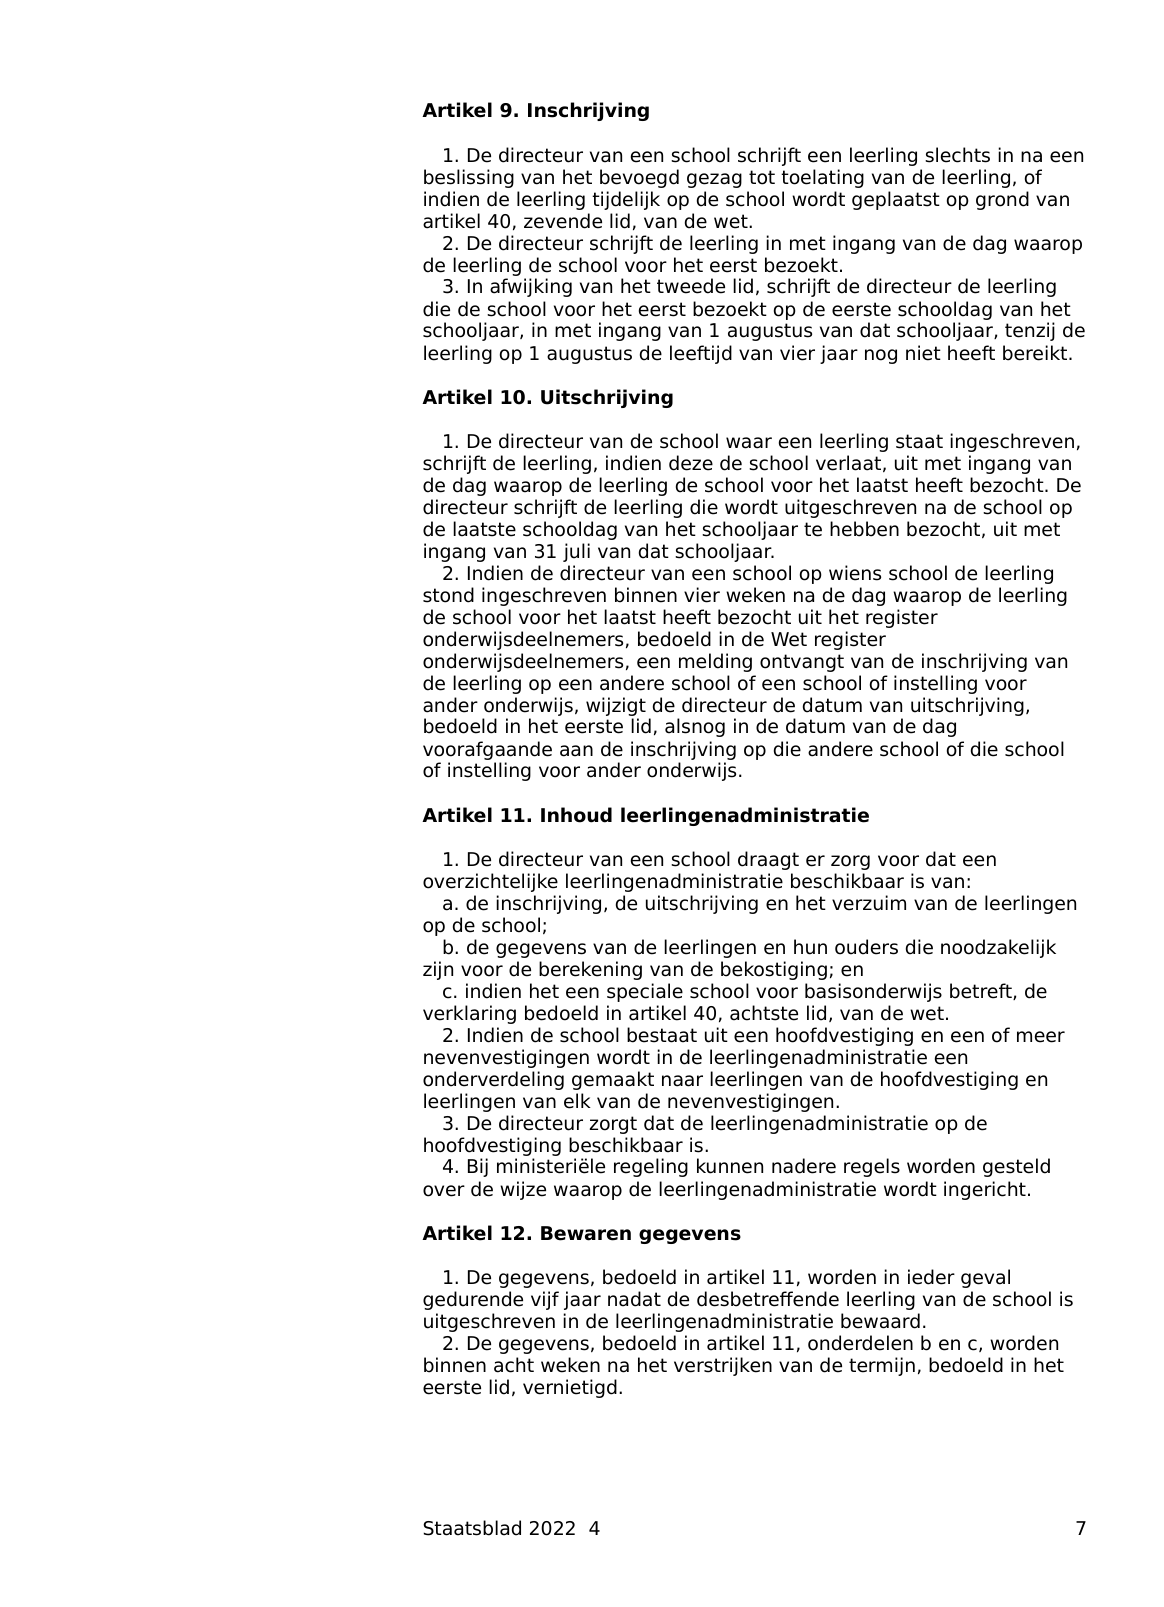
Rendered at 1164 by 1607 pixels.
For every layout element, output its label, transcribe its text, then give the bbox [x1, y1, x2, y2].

subtitle Artikel 10. Uitschrijving [422, 387, 1087, 408]
text 1. De directeur van de school waar een leerling staat ingeschreven, schrijft de leerling, indien deze de school verlaat, uit met ingang van de dag waarop de leerling de school voor het laatst heeft bezocht. De directeur schrijft de leerling die wordt uitgeschreven na de school op de laatste schooldag van het schooljaar te hebben bezocht, uit met ingang van 31 juli van dat schooljaar. [422, 431, 1087, 563]
text 4. Bij ministeriële regeling kunnen nadere regels worden gesteld over de wijze waarop de leerlingenadministratie wordt ingericht. [422, 1156, 1087, 1200]
subtitle Artikel 9. Inschrijving [422, 100, 1087, 122]
text 2. De directeur schrijft de leerling in met ingang van de dag waarop de leerling de school voor het eerst bezoekt. [422, 232, 1087, 276]
text 3. De directeur zorgt dat de leerlingenadministratie op de hoofdvestiging beschikbaar is. [422, 1112, 1087, 1156]
text 2. De gegevens, bedoeld in artikel 11, onderdelen b en c, worden binnen acht weken na het verstrijken van de termijn, bedoeld in het eerste lid, vernietigd. [422, 1333, 1087, 1399]
text c. indien het een speciale school voor basisonderwijs betreft, de verklaring bedoeld in artikel 40, achtste lid, van de wet. [422, 981, 1087, 1024]
subtitle Artikel 11. Inhoud leerlingenadministratie [422, 804, 1087, 827]
text 1. De gegevens, bedoeld in artikel 11, worden in ieder geval gedurende vijf jaar nadat de desbetreffende leerling van de school is uitgeschreven in de leerlingenadministratie bewaard. [422, 1267, 1087, 1333]
text 2. Indien de school bestaat uit een hoofdvestiging en een of meer nevenvestigingen wordt in de leerlingenadministratie een onderverdeling gemaakt naar leerlingen van de hoofdvestiging en leerlingen van elk van de nevenvestigingen. [422, 1024, 1087, 1112]
text a. de inschrijving, de uitschrijving en het verzuim van de leerlingen op de school; [422, 893, 1087, 937]
text 2. Indien de directeur van een school op wiens school de leerling stond ingeschreven binnen vier weken na de dag waarop de leerling de school voor het laatst heeft bezocht uit het register onderwijsdeelnemers, bedoeld in de Wet register onderwijsdeelnemers, een melding ontvangt van de inschrijving van de leerling op een andere school of een school of instelling voor ander onderwijs, wijzigt de directeur de datum van uitschrijving, bedoeld in het eerste lid, alsnog in de datum van de dag voorafgaande aan de inschrijving op die andere school of die school of instelling voor ander onderwijs. [422, 563, 1087, 782]
text 1. De directeur van een school draagt er zorg voor dat een overzichtelijke leerlingenadministratie beschikbaar is van: [422, 849, 1087, 893]
text 1. De directeur van een school schrijft een leerling slechts in na een beslissing van het bevoegd gezag tot toelating van de leerling, of indien de leerling tijdelijk op de school wordt geplaatst op grond van artikel 40, zevende lid, van de wet. [422, 144, 1087, 232]
text b. de gegevens van de leerlingen en hun ouders die noodzakelijk zijn voor de berekening van de bekostiging; en [422, 937, 1087, 981]
text 3. In afwijking van het tweede lid, schrijft de directeur de leerling die de school voor het eerst bezoekt op de eerste schooldag van het schooljaar, in met ingang van 1 augustus van dat schooljaar, tenzij de leerling op 1 augustus de leeftijd van vier jaar nog niet heeft bereikt. [422, 276, 1087, 364]
subtitle Artikel 12. Bewaren gegevens [422, 1223, 1087, 1244]
